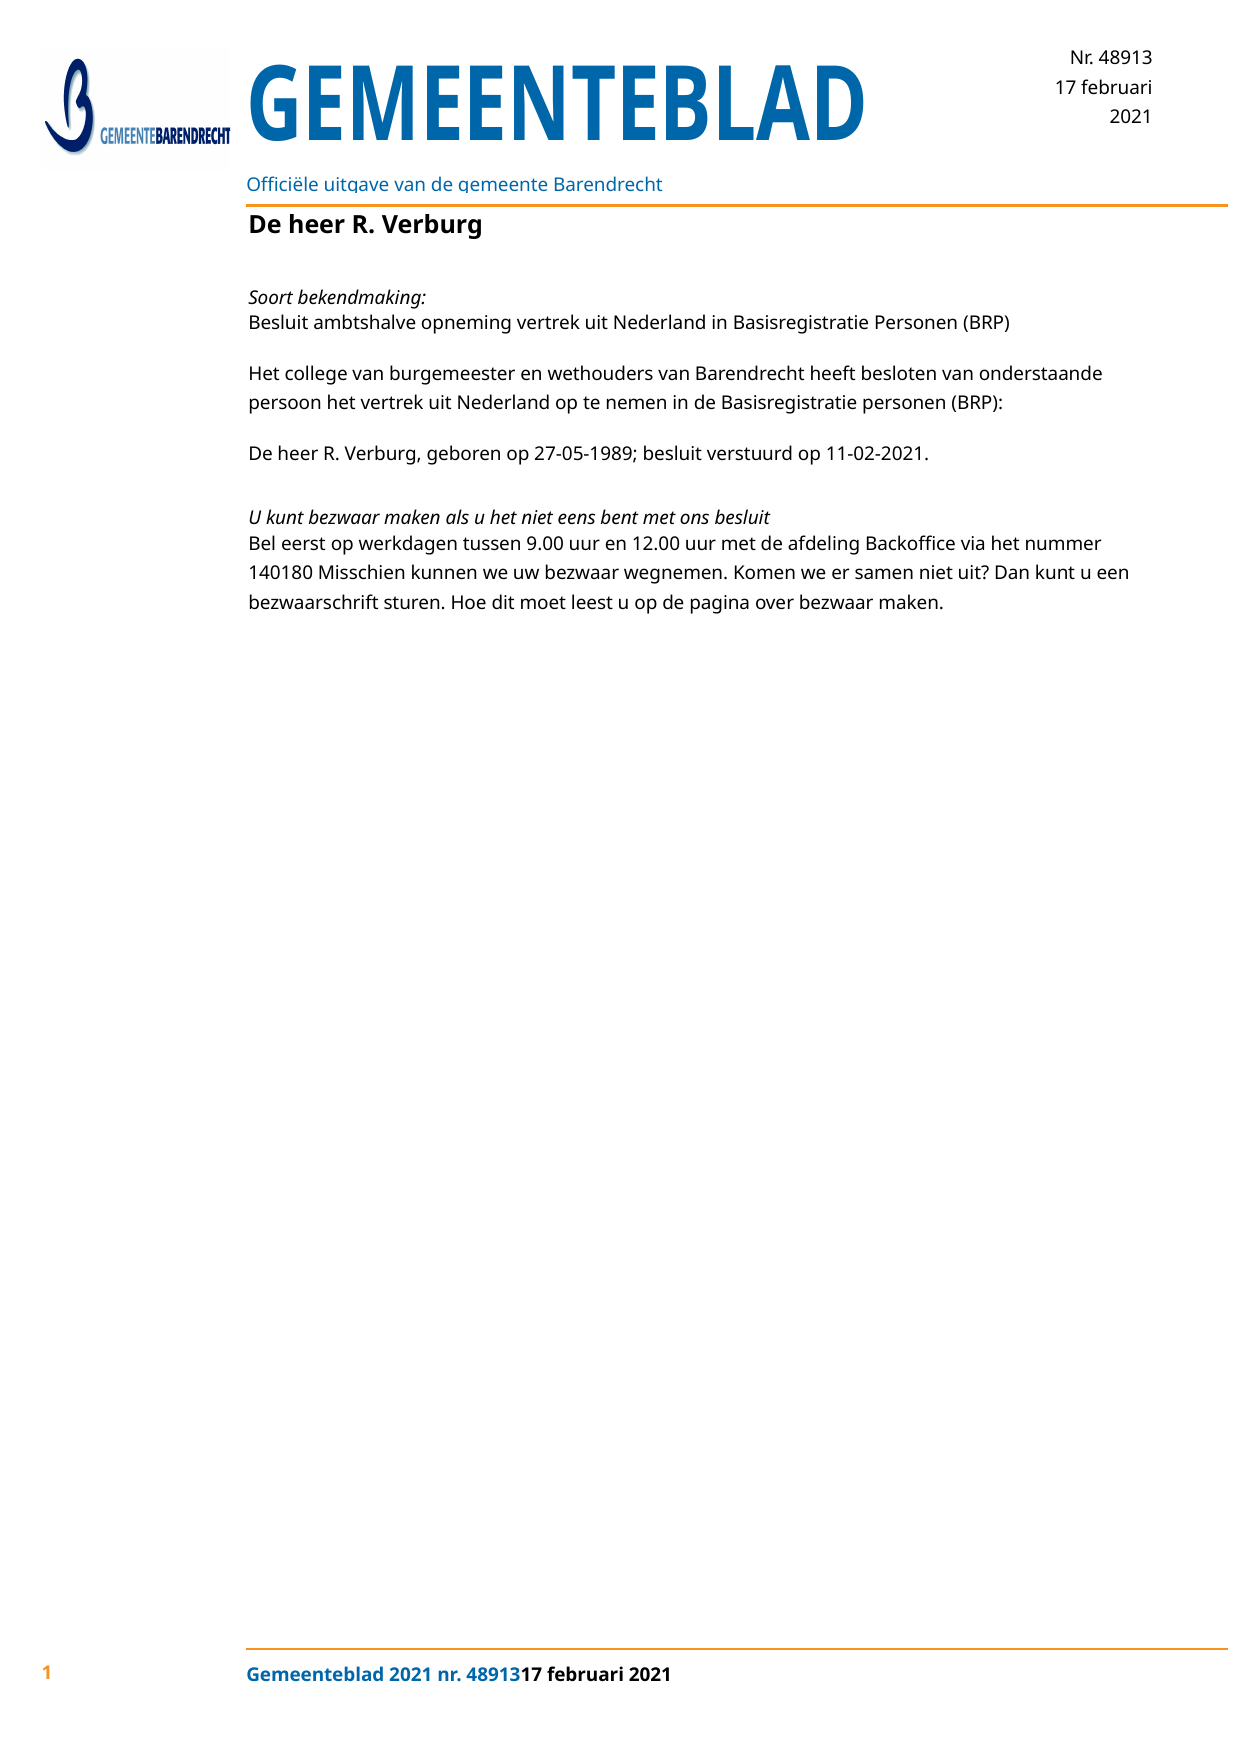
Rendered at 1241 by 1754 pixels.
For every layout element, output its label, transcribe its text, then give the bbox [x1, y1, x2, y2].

text U kunt bezwaar maken als u het niet eens bent met ons besluit [248, 504, 1152, 530]
text Soort bekendmaking: [248, 284, 1152, 309]
text Het college van burgemeester en wethouders van Barendrecht heeft besloten van onderstaande persoon het vertrek uit Nederland op te nemen in de Basisregistratie personen (BRP): [248, 360, 1152, 415]
text De heer R. Verburg, geboren op 27-05-1989; besluit verstuurd op 11-02-2021. [248, 440, 1152, 466]
picture [41, 47, 231, 172]
text Bel eerst op werkdagen tussen 9.00 uur en 12.00 uur met de afdeling Backoffice via het nummer 140180 Misschien kunnen we uw bezwaar wegnemen. Komen we er samen niet uit? Dan kunt u een bezwaarschrift sturen. Hoe dit moet leest u op de pagina over bezwaar maken. [248, 530, 1152, 614]
text Besluit ambtshalve opneming vertrek uit Nederland in Basisregistratie Personen (BRP) [248, 309, 1152, 335]
text De heer R. Verburg [248, 207, 1152, 241]
